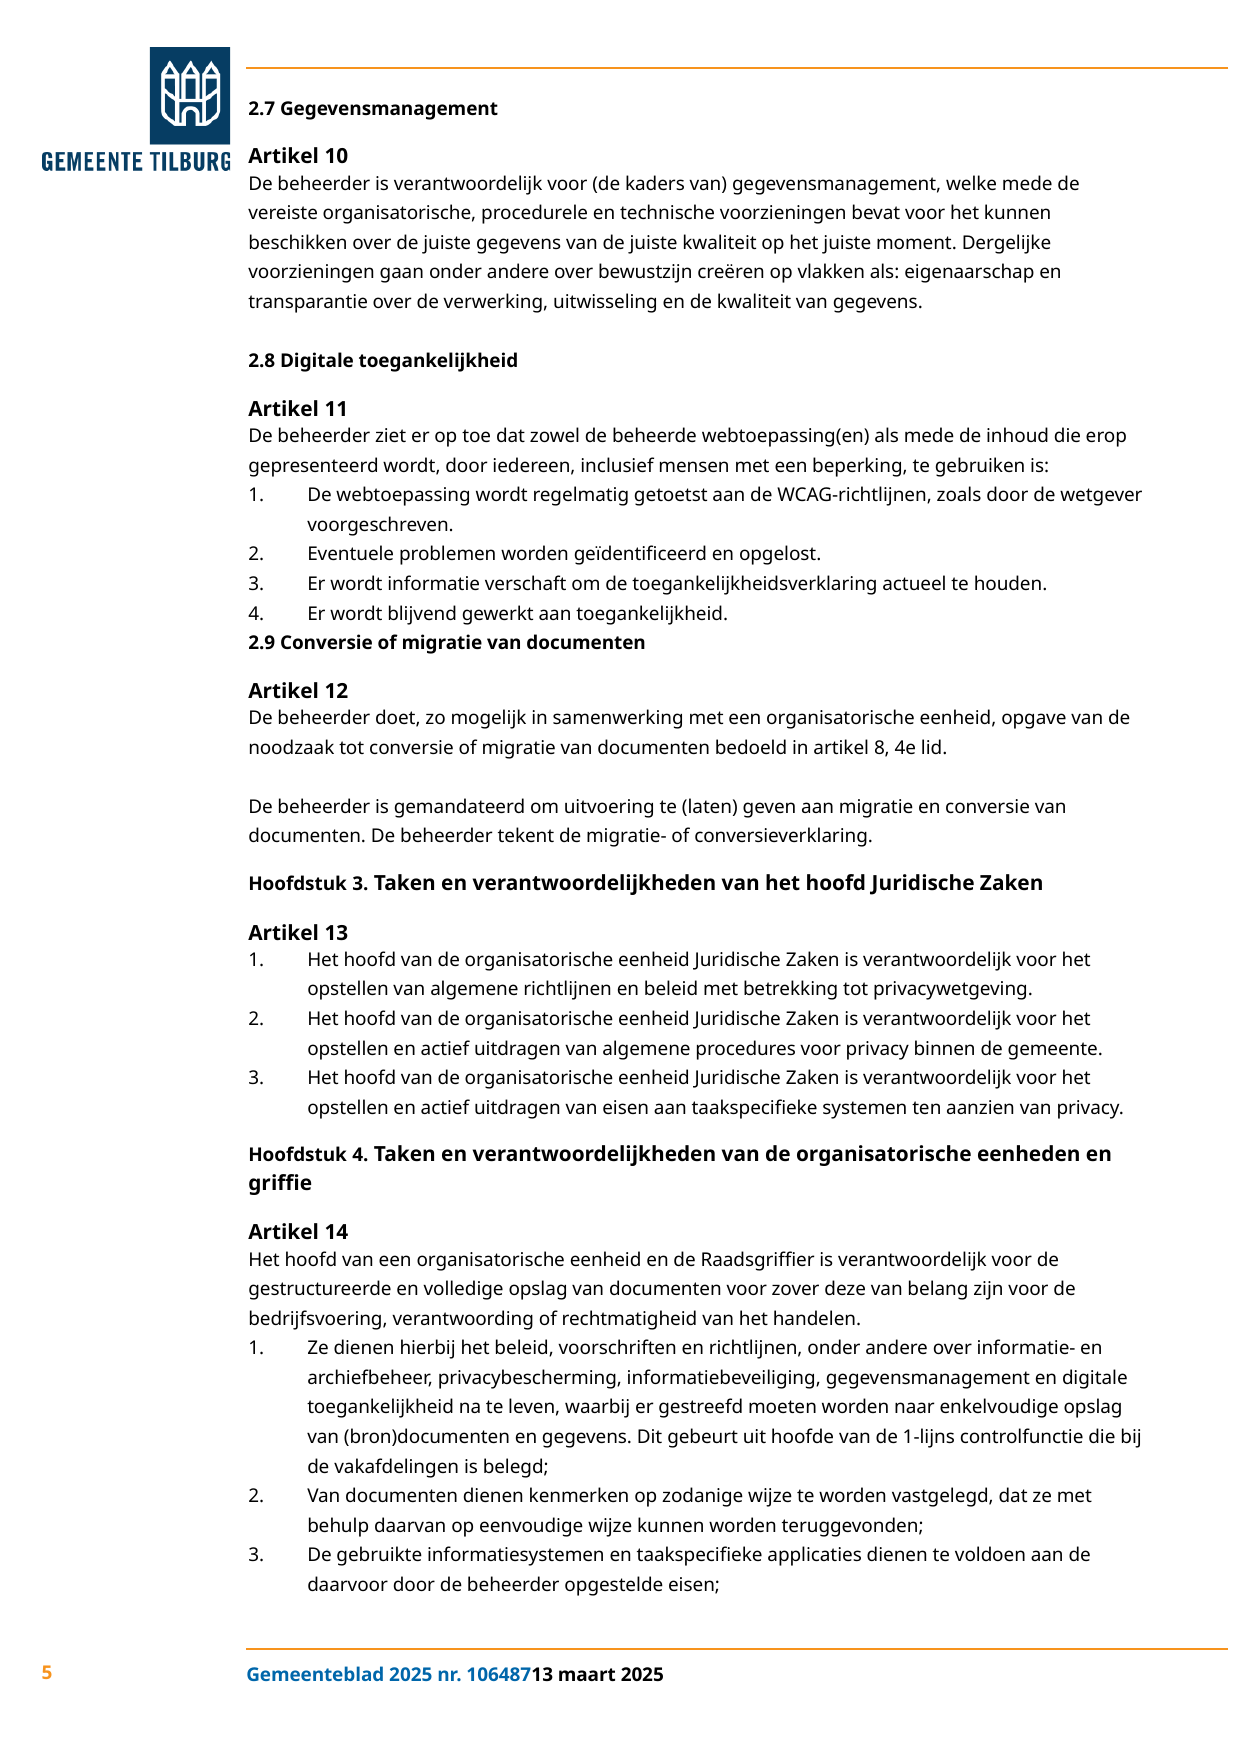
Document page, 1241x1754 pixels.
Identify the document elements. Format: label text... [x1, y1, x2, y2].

text Artikel 13 [248, 918, 1152, 946]
text De beheerder ziet er op toe dat zowel de beheerde webtoepassing(en) als mede de inhoud die erop gepresenteerd wordt, door iedereen, inclusief mensen met een beperking, te gebruiken is: [248, 422, 1152, 478]
list Ze dienen hierbij het beleid, voorschriften en richtlijnen, onder andere over informatie- en archiefbeheer, privacybescherming, informatiebeveiliging, gegevensmanagement en digitale toegankelijkheid na te leven, waarbij er gestreefd moeten worden naar enkelvoudige opslag van (bron)documenten en gegevens. Dit gebeurt uit hoofde van de 1-lijns controlfunctie die bij de vakafdelingen is belegd; [248, 1334, 1152, 1478]
text Artikel 14 [248, 1217, 1152, 1246]
list Het hoofd van de organisatorische eenheid Juridische Zaken is verantwoordelijk voor het opstellen en actief uitdragen van algemene procedures voor privacy binnen de gemeente. [248, 1005, 1152, 1061]
text De beheerder is gemandateerd om uitvoering te (laten) geven aan migratie en conversie van documenten. De beheerder tekent de migratie- of conversieverklaring. [248, 793, 1152, 848]
text 2.9 Conversie of migratie van documenten [248, 629, 1152, 655]
list De webtoepassing wordt regelmatig getoetst aan de WCAG-richtlijnen, zoals door de wetgever voorgeschreven. [248, 481, 1152, 537]
text Het hoofd van een organisatorische eenheid en de Raadsgriffier is verantwoordelijk voor de gestructureerde en volledige opslag van documenten voor zover deze van belang zijn voor de bedrijfsvoering, verantwoording of rechtmatigheid van het handelen. [248, 1246, 1152, 1331]
list Er wordt informatie verschaft om de toegankelijkheidsverklaring actueel te houden. [248, 570, 1152, 596]
list Het hoofd van de organisatorische eenheid Juridische Zaken is verantwoordelijk voor het opstellen en actief uitdragen van eisen aan taakspecifieke systemen ten aanzien van privacy. [248, 1064, 1152, 1120]
text De beheerder doet, zo mogelijk in samenwerking met een organisatorische eenheid, opgave van de noodzaak tot conversie of migratie van documenten bedoeld in artikel 8, 4e lid. [248, 704, 1152, 760]
text Artikel 10 [248, 141, 1152, 170]
text Hoofdstuk 3. Taken en verantwoordelijkheden van het hoofd Juridische Zaken [248, 868, 1152, 897]
list Het hoofd van de organisatorische eenheid Juridische Zaken is verantwoordelijk voor het opstellen van algemene richtlijnen en beleid met betrekking tot privacywetgeving. [248, 946, 1152, 1001]
picture [41, 47, 231, 172]
list Er wordt blijvend gewerkt aan toegankelijkheid. [248, 600, 1152, 626]
text 2.7 Gegevensmanagement [248, 95, 1152, 121]
text Artikel 11 [248, 394, 1152, 422]
text De beheerder is verantwoordelijk voor (de kaders van) gegevensmanagement, welke mede de vereiste organisatorische, procedurele en technische voorzieningen bevat voor het kunnen beschikken over de juiste gegevens van de juiste kwaliteit op het juiste moment. Dergelijke voorzieningen gaan onder andere over bewustzijn creëren op vlakken als: eigenaarschap en transparantie over de verwerking, uitwisseling en de kwaliteit van gegevens. [248, 170, 1152, 314]
text Artikel 12 [248, 676, 1152, 704]
list Eventuele problemen worden geïdentificeerd en opgelost. [248, 541, 1152, 566]
list De gebruikte informatiesystemen en taakspecifieke applicaties dienen te voldoen aan de daarvoor door de beheerder opgestelde eisen; [248, 1542, 1152, 1597]
text 2.8 Digitale toegankelijkheid [248, 347, 1152, 373]
text Hoofdstuk 4. Taken en verantwoordelijkheden van de organisatorische eenheden en griffie [248, 1139, 1152, 1196]
list Van documenten dienen kenmerken op zodanige wijze te worden vastgelegd, dat ze met behulp daarvan op eenvoudige wijze kunnen worden teruggevonden; [248, 1482, 1152, 1538]
